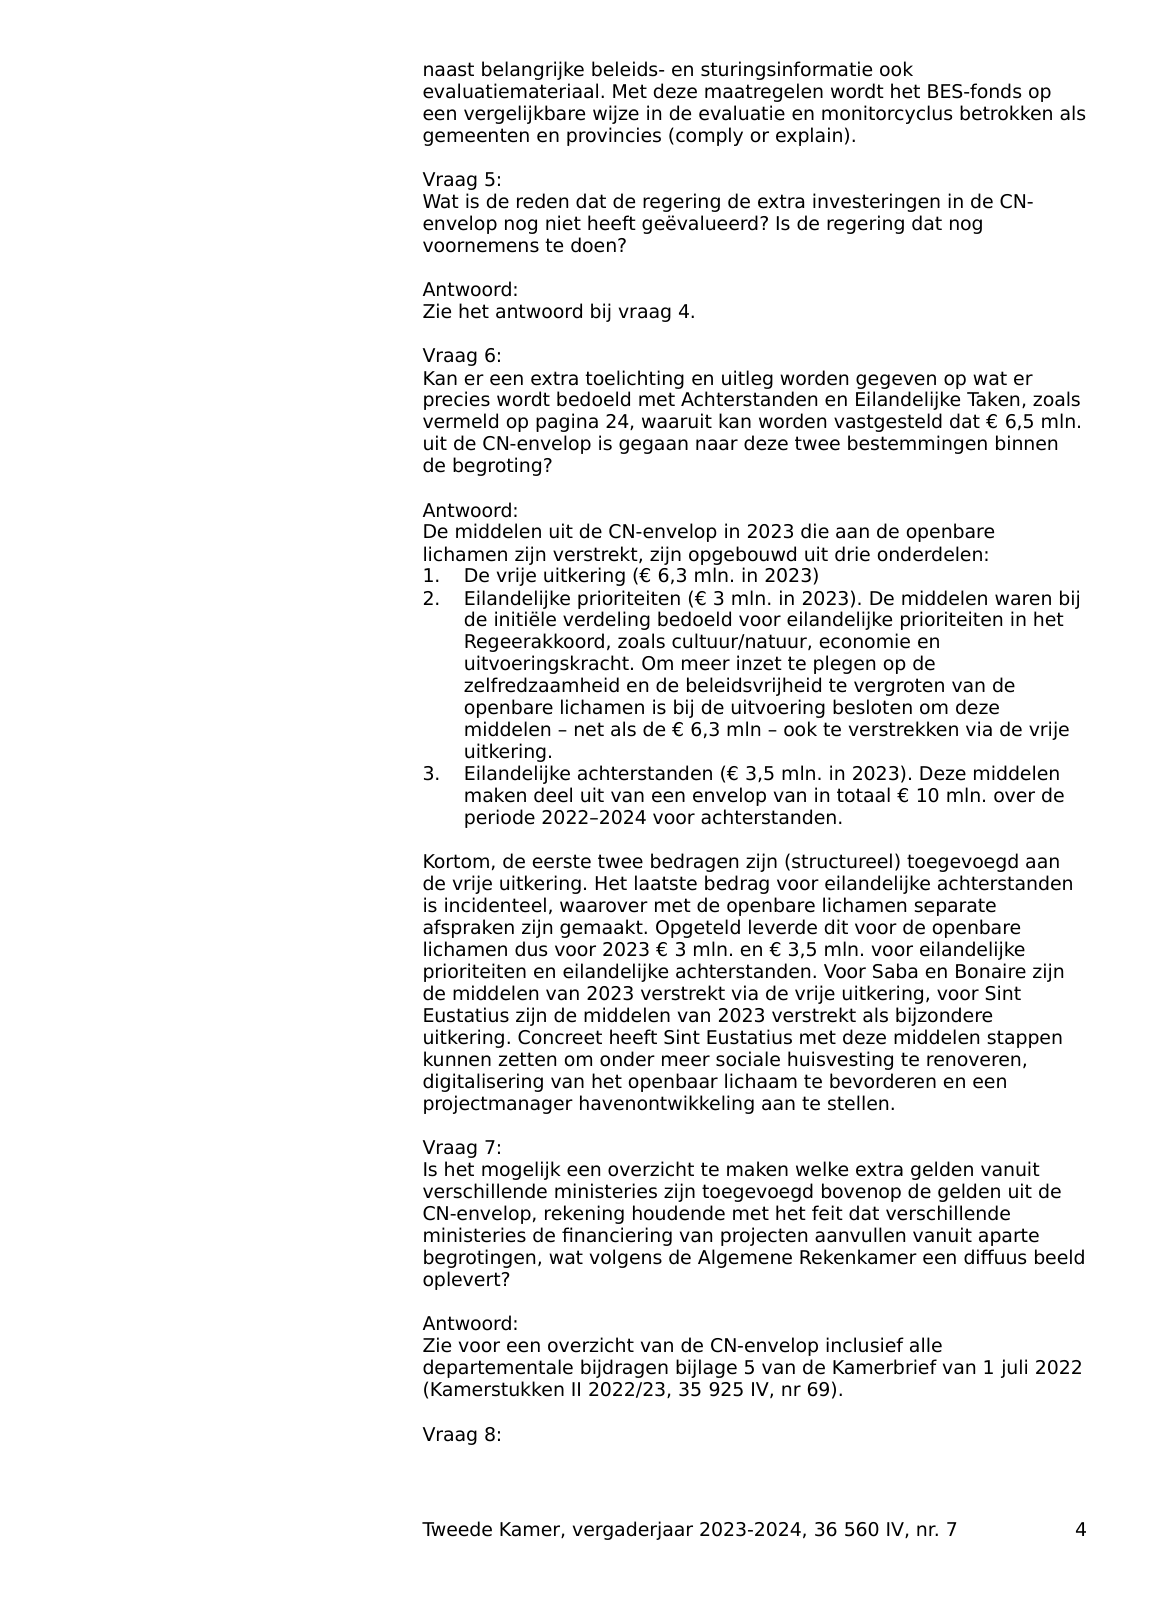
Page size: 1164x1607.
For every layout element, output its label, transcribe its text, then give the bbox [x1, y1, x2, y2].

text naast belangrijke beleids- en sturingsinformatie ook evaluatiemateriaal. Met deze maatregelen wordt het BES-fonds op een vergelijkbare wijze in de evaluatie en monitorcyclus betrokken als gemeenten en provincies (comply or explain). [422, 59, 1087, 147]
text Vraag 7: [422, 1137, 1087, 1159]
text Zie het antwoord bij vraag 4. [422, 301, 1087, 323]
text Zie voor een overzicht van de CN-envelop inclusief alle departementale bijdragen bijlage 5 van de Kamerbrief van 1 juli 2022 (Kamerstukken II 2022/23, 35 925 IV, nr 69). [422, 1335, 1087, 1401]
text 3. Eilandelijke achterstanden (€ 3,5 mln. in 2023). Deze middelen maken deel uit van een envelop van in totaal € 10 mln. over de periode 2022–2024 voor achterstanden. [422, 763, 1087, 829]
text Kan er een extra toelichting en uitleg worden gegeven op wat er precies wordt bedoeld met Achterstanden en Eilandelijke Taken, zoals vermeld op pagina 24, waaruit kan worden vastgesteld dat € 6,5 mln. uit de CN-envelop is gegaan naar deze twee bestemmingen binnen de begroting? [422, 367, 1087, 477]
text Is het mogelijk een overzicht te maken welke extra gelden vanuit verschillende ministeries zijn toegevoegd bovenop de gelden uit de CN-envelop, rekening houdende met het feit dat verschillende ministeries de financiering van projecten aanvullen vanuit aparte begrotingen, wat volgens de Algemene Rekenkamer een diffuus beeld oplevert? [422, 1159, 1087, 1291]
text Vraag 6: [422, 345, 1087, 367]
text 1. De vrije uitkering (€ 6,3 mln. in 2023) [422, 565, 1087, 587]
text Vraag 5: [422, 169, 1087, 191]
text Antwoord: [422, 1313, 1087, 1335]
text Antwoord: [422, 499, 1087, 521]
text Wat is de reden dat de regering de extra investeringen in de CN-envelop nog niet heeft geëvalueerd? Is de regering dat nog voornemens te doen? [422, 191, 1087, 257]
text 2. Eilandelijke prioriteiten (€ 3 mln. in 2023). De middelen waren bij de initiële verdeling bedoeld voor eilandelijke prioriteiten in het Regeerakkoord, zoals cultuur/natuur, economie en uitvoeringskracht. Om meer inzet te plegen op de zelfredzaamheid en de beleidsvrijheid te vergroten van de openbare lichamen is bij de uitvoering besloten om deze middelen – net als de € 6,3 mln – ook te verstrekken via de vrije uitkering. [422, 587, 1087, 763]
text Antwoord: [422, 279, 1087, 301]
text Vraag 8: [422, 1423, 1087, 1445]
text De middelen uit de CN-envelop in 2023 die aan de openbare lichamen zijn verstrekt, zijn opgebouwd uit drie onderdelen: [422, 521, 1087, 565]
text Kortom, de eerste twee bedragen zijn (structureel) toegevoegd aan de vrije uitkering. Het laatste bedrag voor eilandelijke achterstanden is incidenteel, waarover met de openbare lichamen separate afspraken zijn gemaakt. Opgeteld leverde dit voor de openbare lichamen dus voor 2023 € 3 mln. en € 3,5 mln. voor eilandelijke prioriteiten en eilandelijke achterstanden. Voor Saba en Bonaire zijn de middelen van 2023 verstrekt via de vrije uitkering, voor Sint Eustatius zijn de middelen van 2023 verstrekt als bijzondere uitkering. Concreet heeft Sint Eustatius met deze middelen stappen kunnen zetten om onder meer sociale huisvesting te renoveren, digitalisering van het openbaar lichaam te bevorderen en een projectmanager havenontwikkeling aan te stellen. [422, 851, 1087, 1115]
